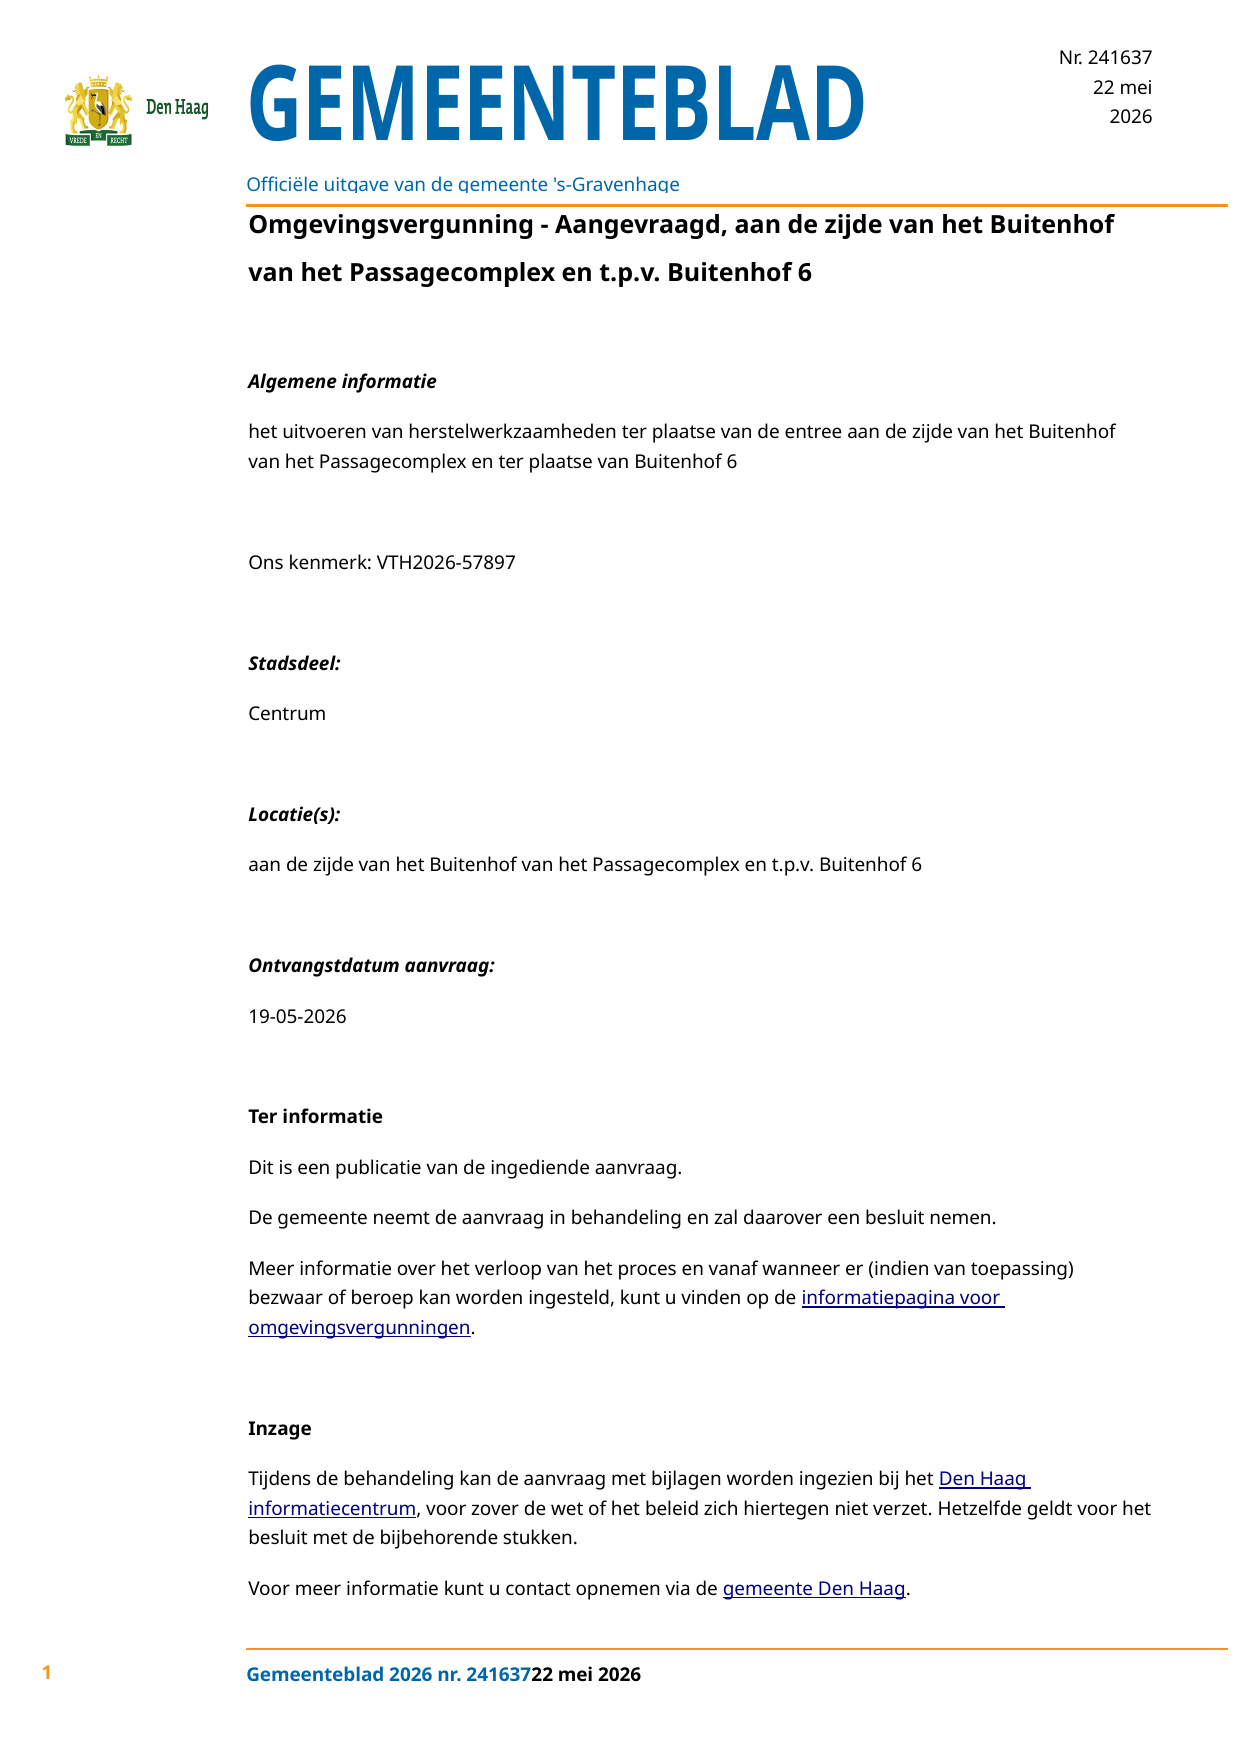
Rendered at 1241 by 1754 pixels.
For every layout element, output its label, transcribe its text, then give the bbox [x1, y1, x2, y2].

text het uitvoeren van herstelwerkzaamheden ter plaatse van de entree aan de zijde van het Buitenhof van het Passagecomplex en ter plaatse van Buitenhof 6 [248, 419, 1152, 474]
text Stadsdeel: [248, 650, 1152, 676]
text Algemene informatie [248, 368, 1152, 394]
text Ontvangstdatum aanvraag: [248, 952, 1152, 978]
text Tijdens de behandeling kan de aanvraag met bijlagen worden ingezien bij het Den Haag informatiecentrum, voor zover de wet of het beleid zich hiertegen niet verzet. Hetzelfde geldt voor het besluit met de bijbehorende stukken. [248, 1465, 1152, 1550]
text Locatie(s): [248, 801, 1152, 827]
text Inzage [248, 1415, 1152, 1441]
text Ter informatie [248, 1104, 1152, 1129]
text aan de zijde van het Buitenhof van het Passagecomplex en t.p.v. Buitenhof 6 [248, 852, 1152, 877]
text Centrum [248, 700, 1152, 726]
text Dit is een publicatie van de ingediende aanvraag. [248, 1154, 1152, 1180]
text Meer informatie over het verloop van het proces en vanaf wanneer er (indien van toepassing) bezwaar of beroep kan worden ingesteld, kunt u vinden op de informatiepagina voor omgevingsvergunningen. [248, 1255, 1152, 1340]
text De gemeente neemt de aanvraag in behandeling en zal daarover een besluit nemen. [248, 1204, 1152, 1230]
text 19-05-2026 [248, 1003, 1152, 1029]
picture [41, 47, 231, 172]
text Omgevingsvergunning - Aangevraagd, aan de zijde van het Buitenhof van het Passagecomplex en t.p.v. Buitenhof 6 [248, 207, 1152, 288]
text Ons kenmerk: VTH2026-57897 [248, 549, 1152, 575]
text Voor meer informatie kunt u contact opnemen via de gemeente Den Haag. [248, 1575, 1152, 1601]
